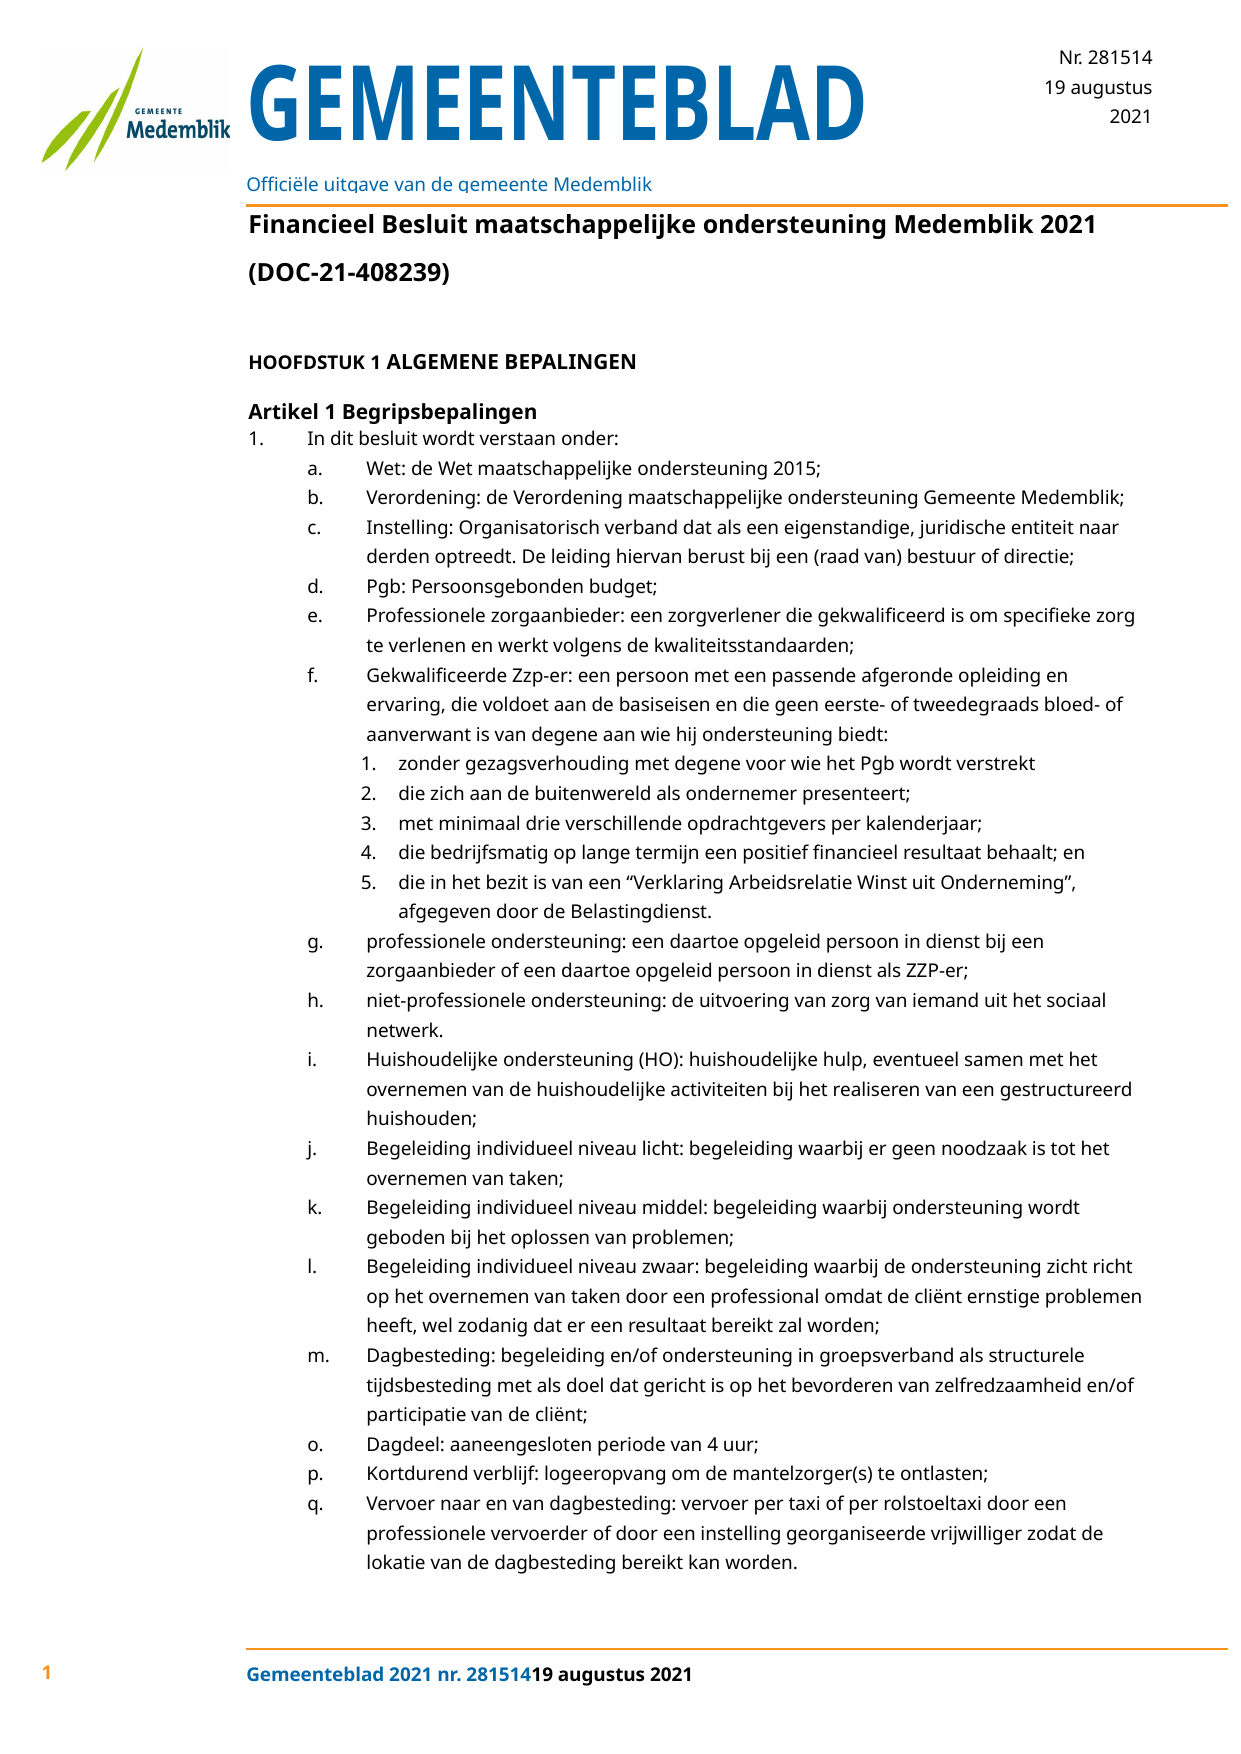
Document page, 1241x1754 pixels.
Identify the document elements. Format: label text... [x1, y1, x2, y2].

list Pgb: Persoonsgebonden budget; [307, 573, 1152, 599]
list Begeleiding individueel niveau zwaar: begeleiding waarbij de ondersteuning zicht richt op het overnemen van taken door een professional omdat de cliënt ernstige problemen heeft, wel zodanig dat er een resultaat bereikt zal worden; [307, 1253, 1152, 1338]
list die bedrijfsmatig op lange termijn een positief financieel resultaat behaalt; en [361, 839, 1152, 865]
list Wet: de Wet maatschappelijke ondersteuning 2015; [307, 455, 1152, 481]
list Begeleiding individueel niveau licht: begeleiding waarbij er geen noodzaak is tot het overnemen van taken; [307, 1135, 1152, 1191]
list Instelling: Organisatorisch verband dat als een eigenstandige, juridische entiteit naar derden optreedt. De leiding hiervan berust bij een (raad van) bestuur of directie; [307, 514, 1152, 569]
text HOOFDSTUK 1 ALGEMENE BEPALINGEN [248, 347, 1152, 376]
picture [41, 47, 231, 172]
list met minimaal drie verschillende opdrachtgevers per kalenderjaar; [361, 810, 1152, 836]
text Financieel Besluit maatschappelijke ondersteuning Medemblik 2021 (DOC-21-408239) [248, 207, 1152, 288]
list die in het bezit is van een “Verklaring Arbeidsrelatie Winst uit Onderneming”, afgegeven door de Belastingdienst. [361, 869, 1152, 924]
list Gekwalificeerde Zzp-er: een persoon met een passende afgeronde opleiding en ervaring, die voldoet aan de basiseisen en die geen eerste- of tweedegraads bloed- of aanverwant is van degene aan wie hij ondersteuning biedt: [307, 662, 1152, 747]
list Kortdurend verblijf: logeeropvang om de mantelzorger(s) te ontlasten; [307, 1461, 1152, 1486]
list die zich aan de buitenwereld als ondernemer presenteert; [361, 780, 1152, 806]
list Verordening: de Verordening maatschappelijke ondersteuning Gemeente Medemblik; [307, 484, 1152, 510]
text Artikel 1 Begripsbepalingen [248, 397, 1152, 425]
list Dagdeel: aaneengesloten periode van 4 uur; [307, 1431, 1152, 1457]
list Dagbesteding: begeleiding en/of ondersteuning in groepsverband als structurele tijdsbesteding met als doel dat gericht is op het bevorderen van zelfredzaamheid en/of participatie van de cliënt; [307, 1342, 1152, 1427]
list Huishoudelijke ondersteuning (HO): huishoudelijke hulp, eventueel samen met het overnemen van de huishoudelijke activiteiten bij het realiseren van een gestructureerd huishouden; [307, 1046, 1152, 1131]
list zonder gezagsverhouding met degene voor wie het Pgb wordt verstrekt [361, 751, 1152, 776]
list niet-professionele ondersteuning: de uitvoering van zorg van iemand uit het sociaal netwerk. [307, 987, 1152, 1043]
list professionele ondersteuning: een daartoe opgeleid persoon in dienst bij een zorgaanbieder of een daartoe opgeleid persoon in dienst als ZZP-er; [307, 928, 1152, 983]
list Begeleiding individueel niveau middel: begeleiding waarbij ondersteuning wordt geboden bij het oplossen van problemen; [307, 1194, 1152, 1250]
list Vervoer naar en van dagbesteding: vervoer per taxi of per rolstoeltaxi door een professionele vervoerder of door een instelling georganiseerde vrijwilliger zodat de lokatie van de dagbesteding bereikt kan worden. [307, 1490, 1152, 1575]
list In dit besluit wordt verstaan onder: [248, 425, 1152, 451]
list Professionele zorgaanbieder: een zorgverlener die gekwalificeerd is om specifieke zorg te verlenen en werkt volgens de kwaliteitsstandaarden; [307, 603, 1152, 658]
